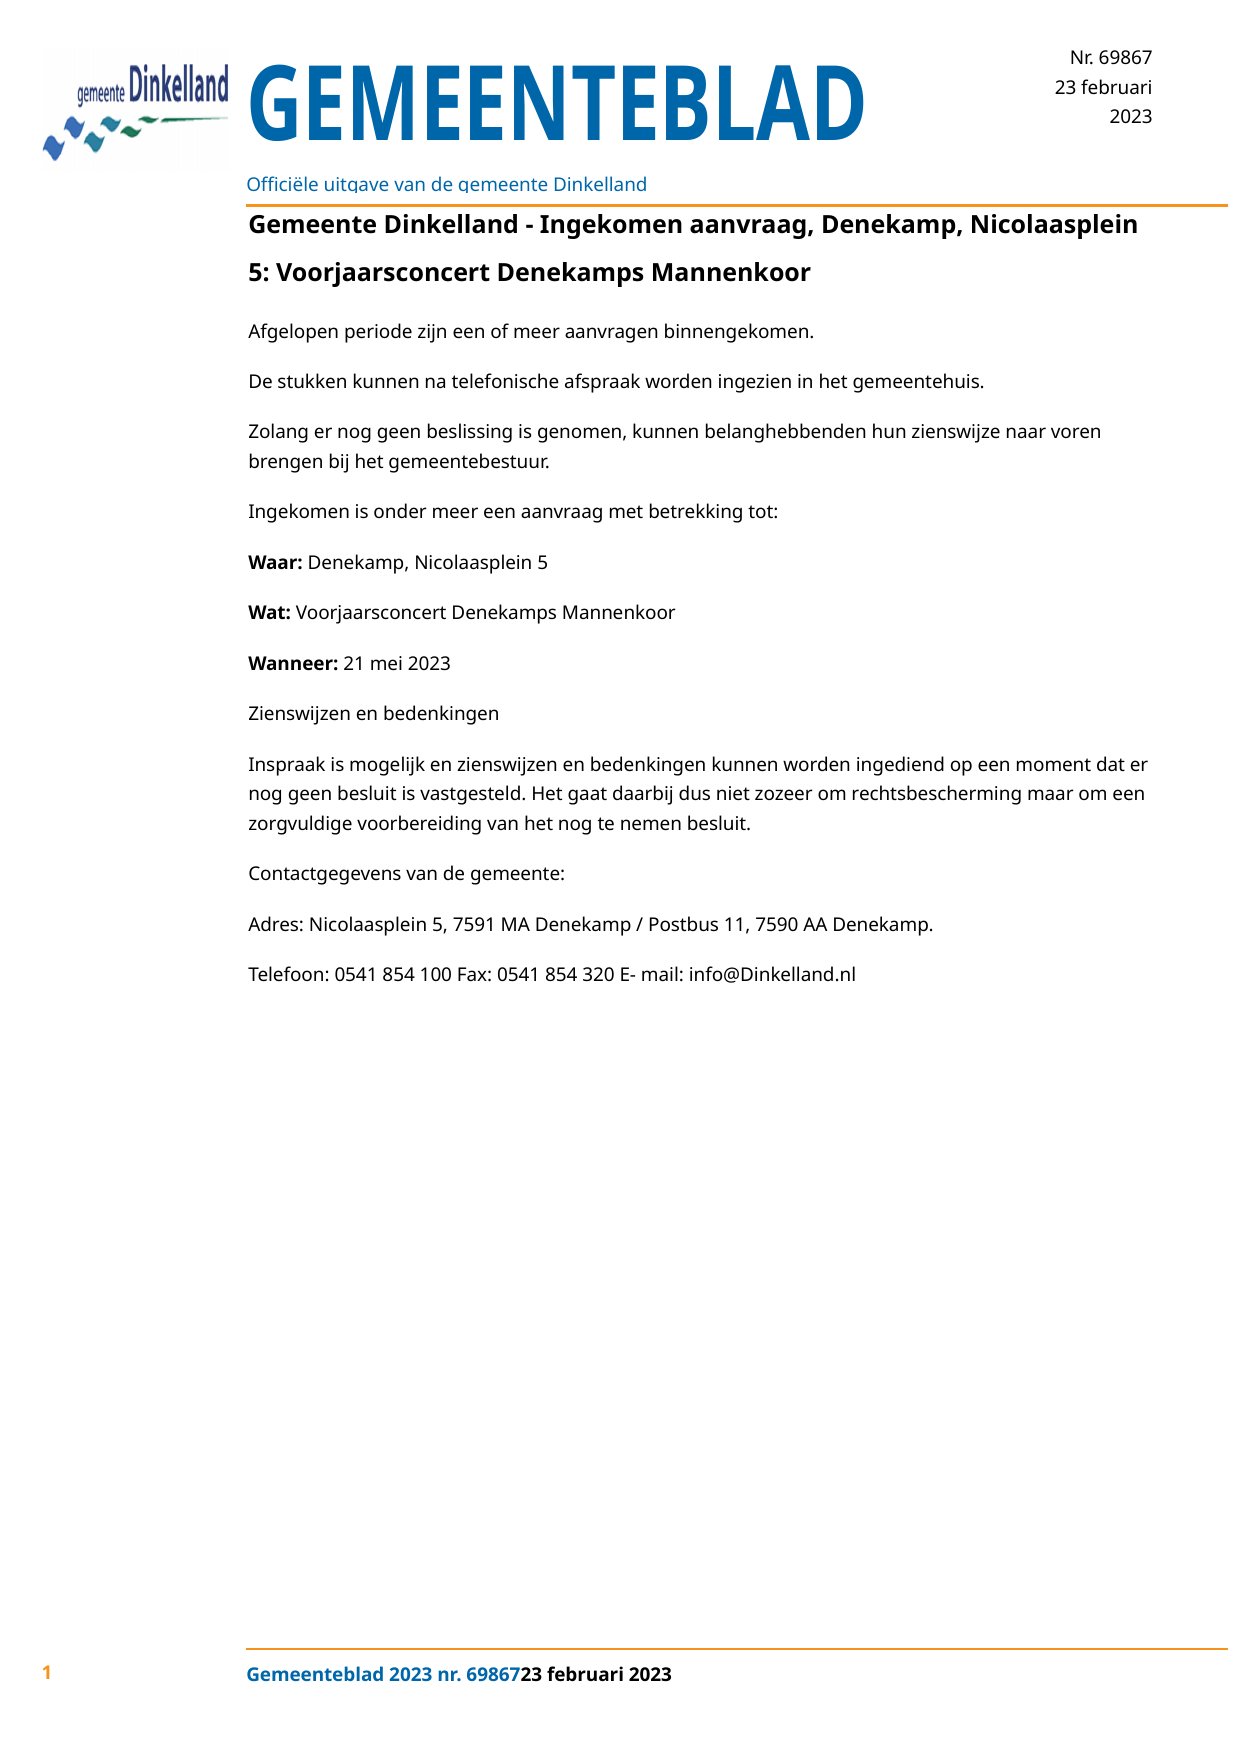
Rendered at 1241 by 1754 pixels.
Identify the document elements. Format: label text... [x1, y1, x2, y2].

picture [41, 47, 231, 172]
text Telefoon: 0541 854 100 Fax: 0541 854 320 E- mail: info@Dinkelland.nl [248, 961, 1152, 987]
text Waar: Denekamp, Nicolaasplein 5 [248, 549, 1152, 575]
text Afgelopen periode zijn een of meer aanvragen binnengekomen. [248, 318, 1152, 344]
text Ingekomen is onder meer een aanvraag met betrekking tot: [248, 499, 1152, 524]
text Zienswijzen en bedenkingen [248, 700, 1152, 726]
text Inspraak is mogelijk en zienswijzen en bedenkingen kunnen worden ingediend op een moment dat er nog geen besluit is vastgesteld. Het gaat daarbij dus niet zozeer om rechtsbescherming maar om een zorgvuldige voorbereiding van het nog te nemen besluit. [248, 751, 1152, 836]
text De stukken kunnen na telefonische afspraak worden ingezien in het gemeentehuis. [248, 368, 1152, 394]
text Wanneer: 21 mei 2023 [248, 650, 1152, 676]
text Adres: Nicolaasplein 5, 7591 MA Denekamp / Postbus 11, 7590 AA Denekamp. [248, 911, 1152, 937]
text Wat: Voorjaarsconcert Denekamps Mannenkoor [248, 599, 1152, 625]
text Contactgegevens van de gemeente: [248, 860, 1152, 886]
text Zolang er nog geen beslissing is genomen, kunnen belanghebbenden hun zienswijze naar voren brengen bij het gemeentebestuur. [248, 419, 1152, 474]
text Gemeente Dinkelland - Ingekomen aanvraag, Denekamp, Nicolaasplein 5: Voorjaarsconcert Denekamps Mannenkoor [248, 207, 1152, 288]
